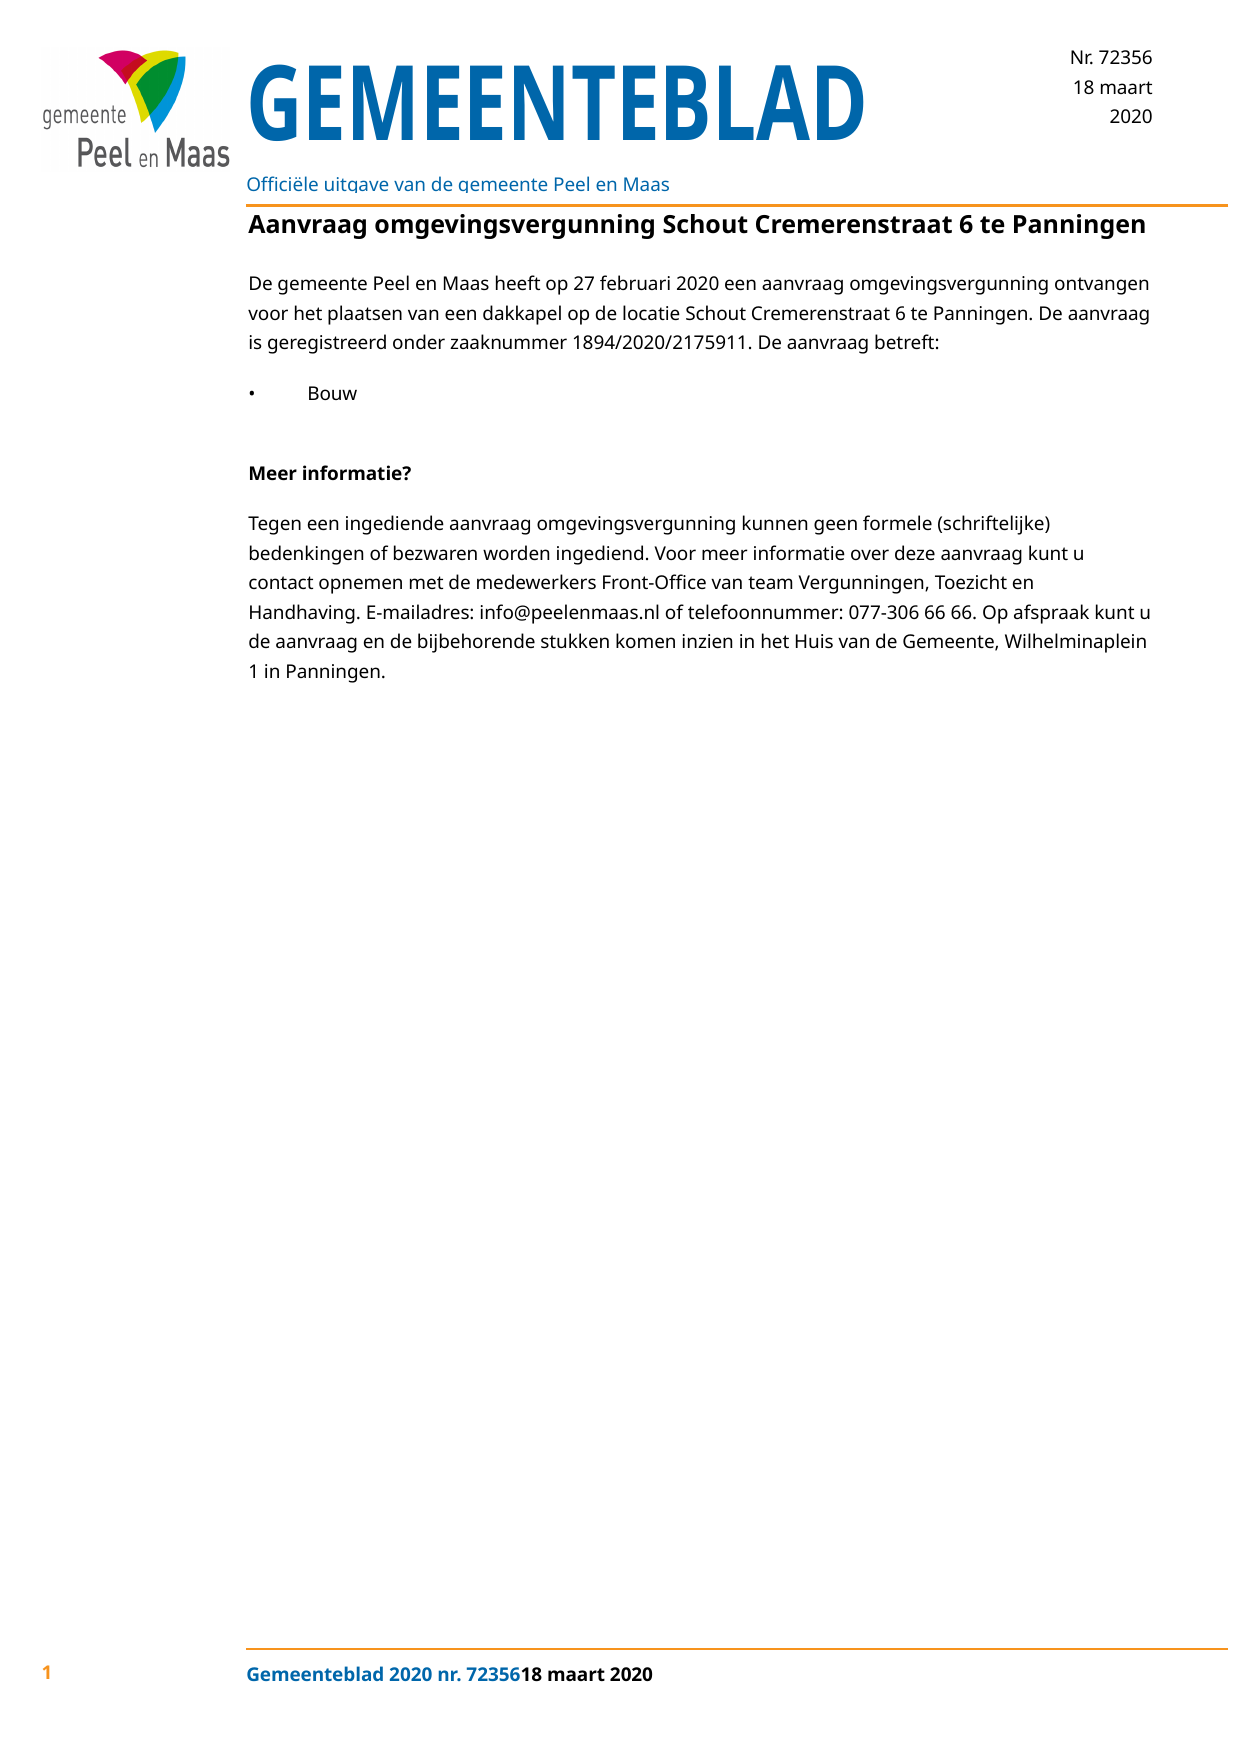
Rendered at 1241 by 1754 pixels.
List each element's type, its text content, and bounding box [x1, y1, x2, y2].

text Meer informatie? [248, 460, 1152, 486]
list Bouw [248, 380, 1152, 406]
text Aanvraag omgevingsvergunning Schout Cremerenstraat 6 te Panningen [248, 207, 1152, 241]
text Tegen een ingediende aanvraag omgevingsvergunning kunnen geen formele (schriftelijke) bedenkingen of bezwaren worden ingediend. Voor meer informatie over deze aanvraag kunt u contact opnemen met de medewerkers Front-Office van team Vergunningen, Toezicht en Handhaving. E-mailadres: info@peelenmaas.nl of telefoonnummer: 077-306 66 66. Op afspraak kunt u de aanvraag en de bijbehorende stukken komen inzien in het Huis van de Gemeente, Wilhelminaplein 1 in Panningen. [248, 510, 1152, 684]
picture [41, 47, 231, 172]
text De gemeente Peel en Maas heeft op 27 februari 2020 een aanvraag omgevingsvergunning ontvangen voor het plaatsen van een dakkapel op de locatie Schout Cremerenstraat 6 te Panningen. De aanvraag is geregistreerd onder zaaknummer 1894/2020/2175911. De aanvraag betreft: [248, 270, 1152, 355]
